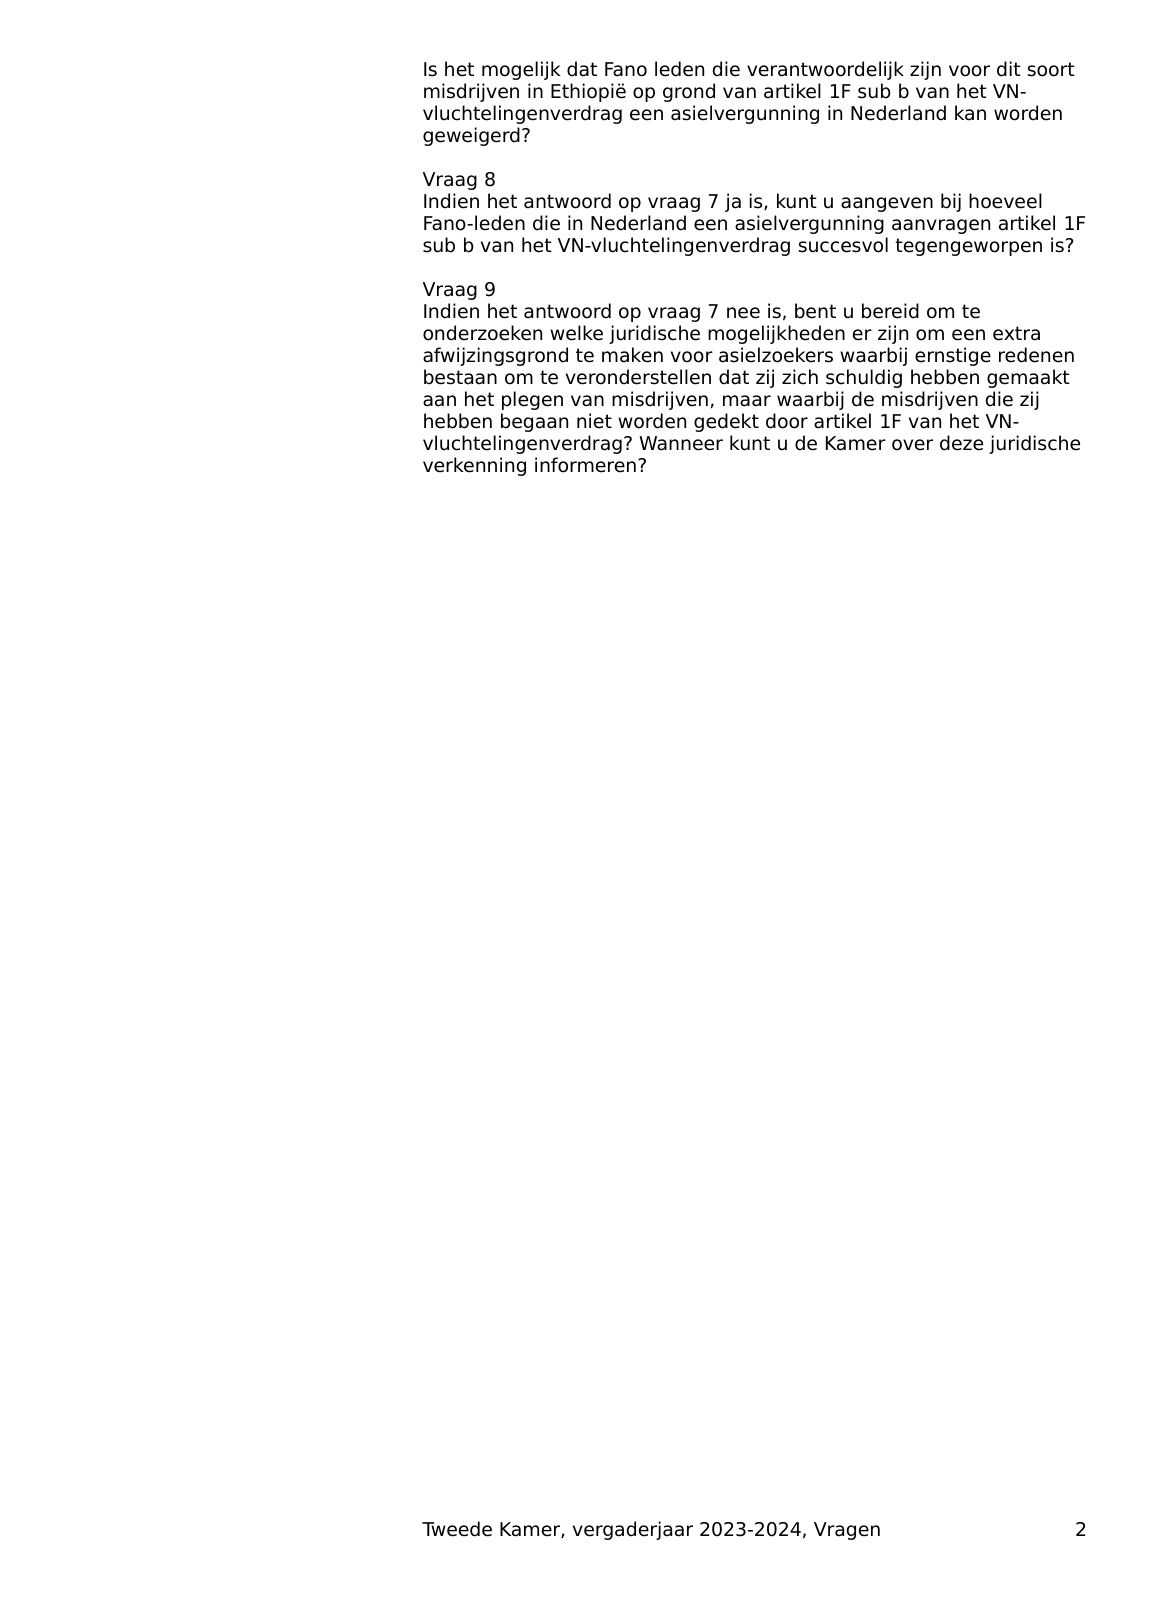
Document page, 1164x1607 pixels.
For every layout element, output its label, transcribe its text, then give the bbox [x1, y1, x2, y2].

text Vraag 9 [422, 279, 1087, 301]
text Vraag 8 [422, 169, 1087, 191]
text Indien het antwoord op vraag 7 nee is, bent u bereid om te onderzoeken welke juridische mogelijkheden er zijn om een extra afwijzingsgrond te maken voor asielzoekers waarbij ernstige redenen bestaan om te veronderstellen dat zij zich schuldig hebben gemaakt aan het plegen van misdrijven, maar waarbij de misdrijven die zij hebben begaan niet worden gedekt door artikel 1F van het VN-vluchtelingenverdrag? Wanneer kunt u de Kamer over deze juridische verkenning informeren? [422, 301, 1087, 477]
text Is het mogelijk dat Fano leden die verantwoordelijk zijn voor dit soort misdrijven in Ethiopië op grond van artikel 1F sub b van het VN-vluchtelingenverdrag een asielvergunning in Nederland kan worden geweigerd? [422, 59, 1087, 147]
text Indien het antwoord op vraag 7 ja is, kunt u aangeven bij hoeveel Fano-leden die in Nederland een asielvergunning aanvragen artikel 1F sub b van het VN-vluchtelingenverdrag succesvol tegengeworpen is? [422, 191, 1087, 257]
